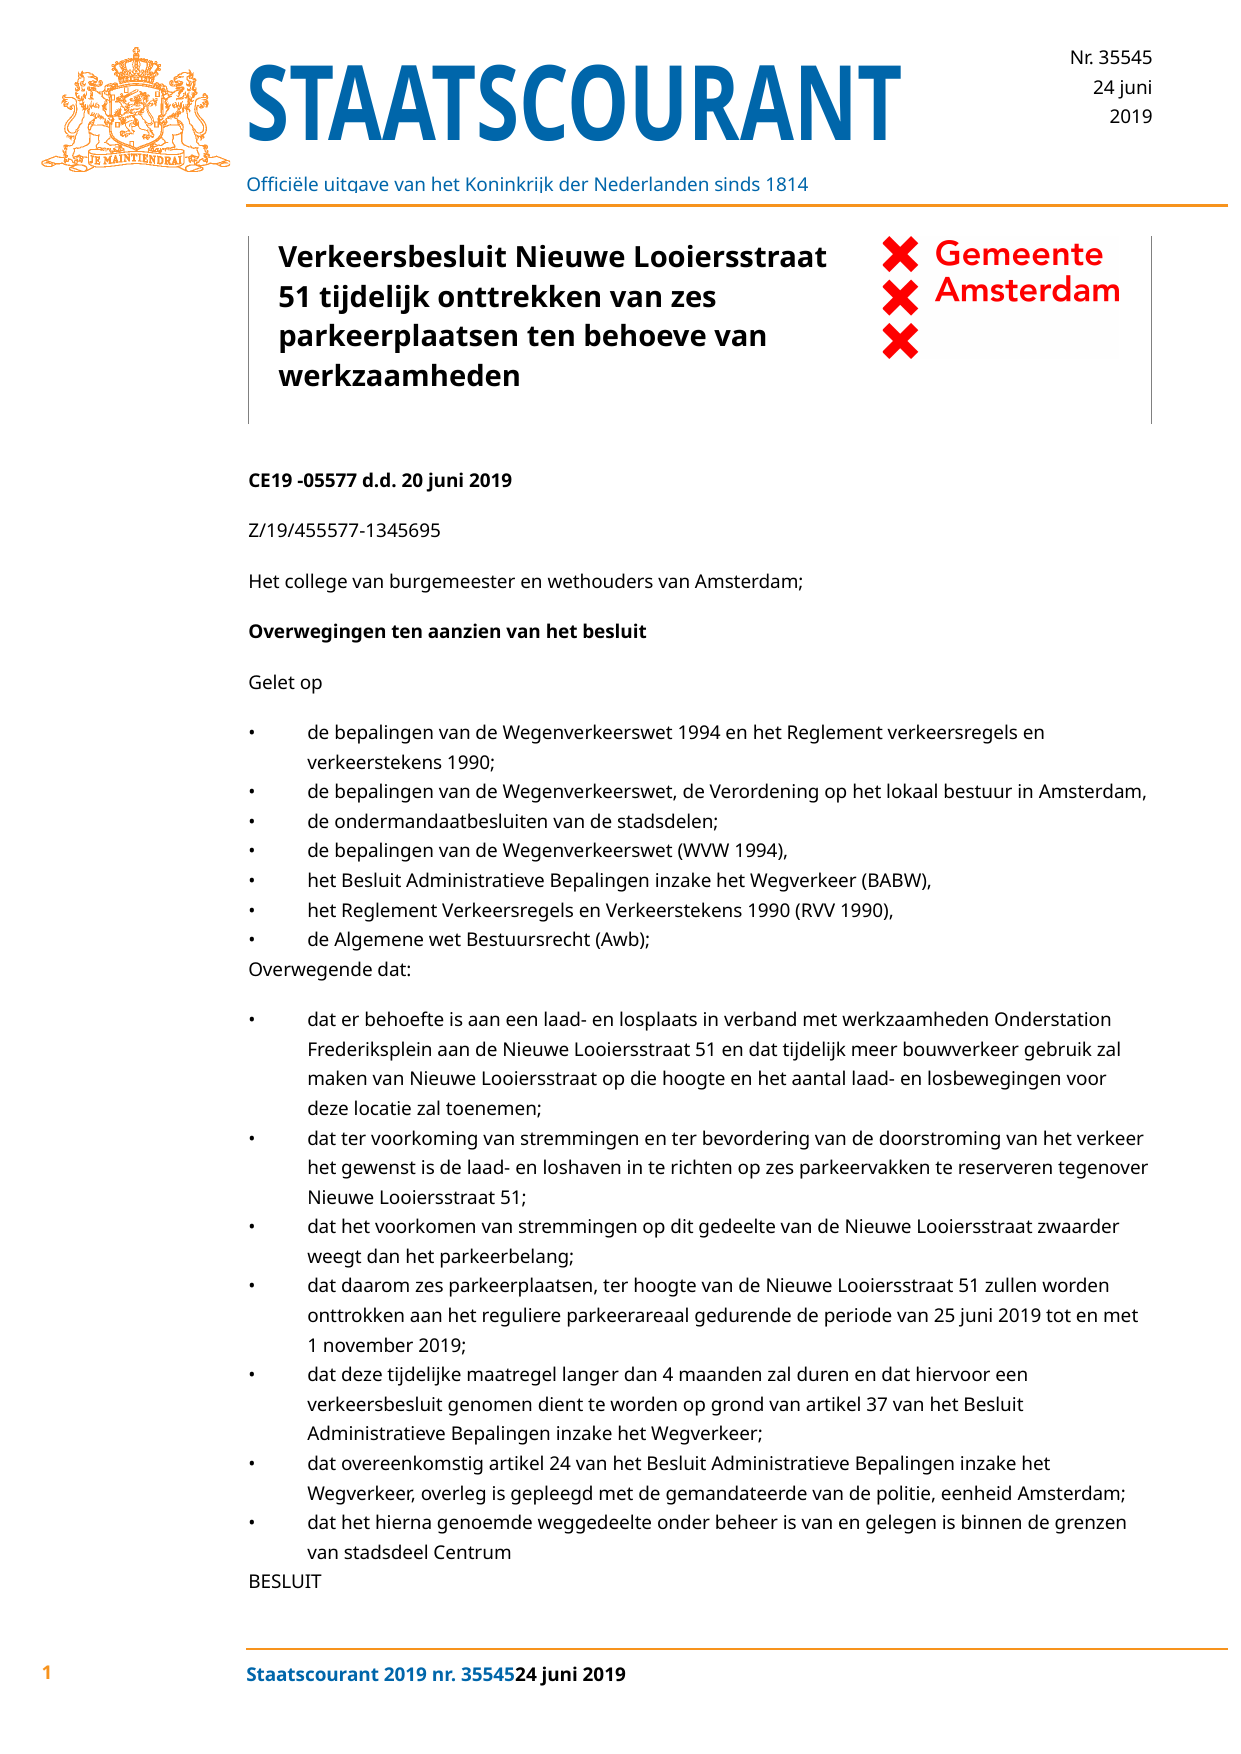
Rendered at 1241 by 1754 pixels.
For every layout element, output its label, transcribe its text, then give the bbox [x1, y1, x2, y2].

list de bepalingen van de Wegenverkeerswet 1994 en het Reglement verkeersregels en verkeerstekens 1990; [248, 719, 1152, 775]
list dat deze tijdelijke maatregel langer dan 4 maanden zal duren en dat hiervoor een verkeersbesluit genomen dient te worden op grond van artikel 37 van het Besluit Administratieve Bepalingen inzake het Wegverkeer; [248, 1361, 1152, 1446]
list dat het voorkomen van stremmingen op dit gedeelte van de Nieuwe Looiersstraat zwaarder weegt dan het parkeerbelang; [248, 1213, 1152, 1269]
list dat daarom zes parkeerplaatsen, ter hoogte van de Nieuwe Looiersstraat 51 zullen worden onttrokken aan het reguliere parkeerareaal gedurende de periode van 25 juni 2019 tot en met 1 november 2019; [248, 1273, 1152, 1358]
text Het college van burgemeester en wethouders van Amsterdam; [248, 568, 1152, 594]
list dat overeenkomstig artikel 24 van het Besluit Administratieve Bepalingen inzake het Wegverkeer, overleg is gepleegd met de gemandateerde van de politie, eenheid Amsterdam; [248, 1450, 1152, 1506]
table_header [850, 236, 1151, 424]
text Overwegingen ten aanzien van het besluit [248, 618, 1152, 644]
list de bepalingen van de Wegenverkeerswet (WVW 1994), [248, 838, 1152, 863]
list dat het hierna genoemde weggedeelte onder beheer is van en gelegen is binnen de grenzen van stadsdeel Centrum [248, 1509, 1152, 1565]
list dat ter voorkoming van stremmingen en ter bevordering van de doorstroming van het verkeer het gewenst is de laad- en loshaven in te richten op zes parkeervakken te reserveren tegenover Nieuwe Looiersstraat 51; [248, 1125, 1152, 1210]
text BESLUIT [248, 1568, 1152, 1594]
list de ondermandaatbesluiten van de stadsdelen; [248, 808, 1152, 834]
list de Algemene wet Bestuursrecht (Awb); [248, 926, 1152, 952]
list de bepalingen van de Wegenverkeerswet, de Verordening op het lokaal bestuur in Amsterdam, [248, 778, 1152, 804]
list dat er behoefte is aan een laad- en losplaats in verband met werkzaamheden Onderstation Frederiksplein aan de Nieuwe Looiersstraat 51 en dat tijdelijk meer bouwverkeer gebruik zal maken van Nieuwe Looiersstraat op die hoogte en het aantal laad- en losbewegingen voor deze locatie zal toenemen; [248, 1006, 1152, 1121]
table_header Verkeersbesluit Nieuwe Looiersstraat 51 tijdelijk onttrekken van zes parkeerplaatsen ten behoeve van werkzaamheden [249, 236, 850, 424]
picture [882, 236, 1119, 359]
text Gelet op [248, 669, 1152, 695]
text Overwegende dat: [248, 956, 1152, 982]
text CE19 -05577 d.d. 20 juni 2019 [248, 467, 1152, 493]
text Z/19/455577-1345695 [248, 518, 1152, 543]
picture [41, 47, 231, 172]
list het Reglement Verkeersregels en Verkeerstekens 1990 (RVV 1990), [248, 897, 1152, 923]
list het Besluit Administratieve Bepalingen inzake het Wegverkeer (BABW), [248, 867, 1152, 893]
